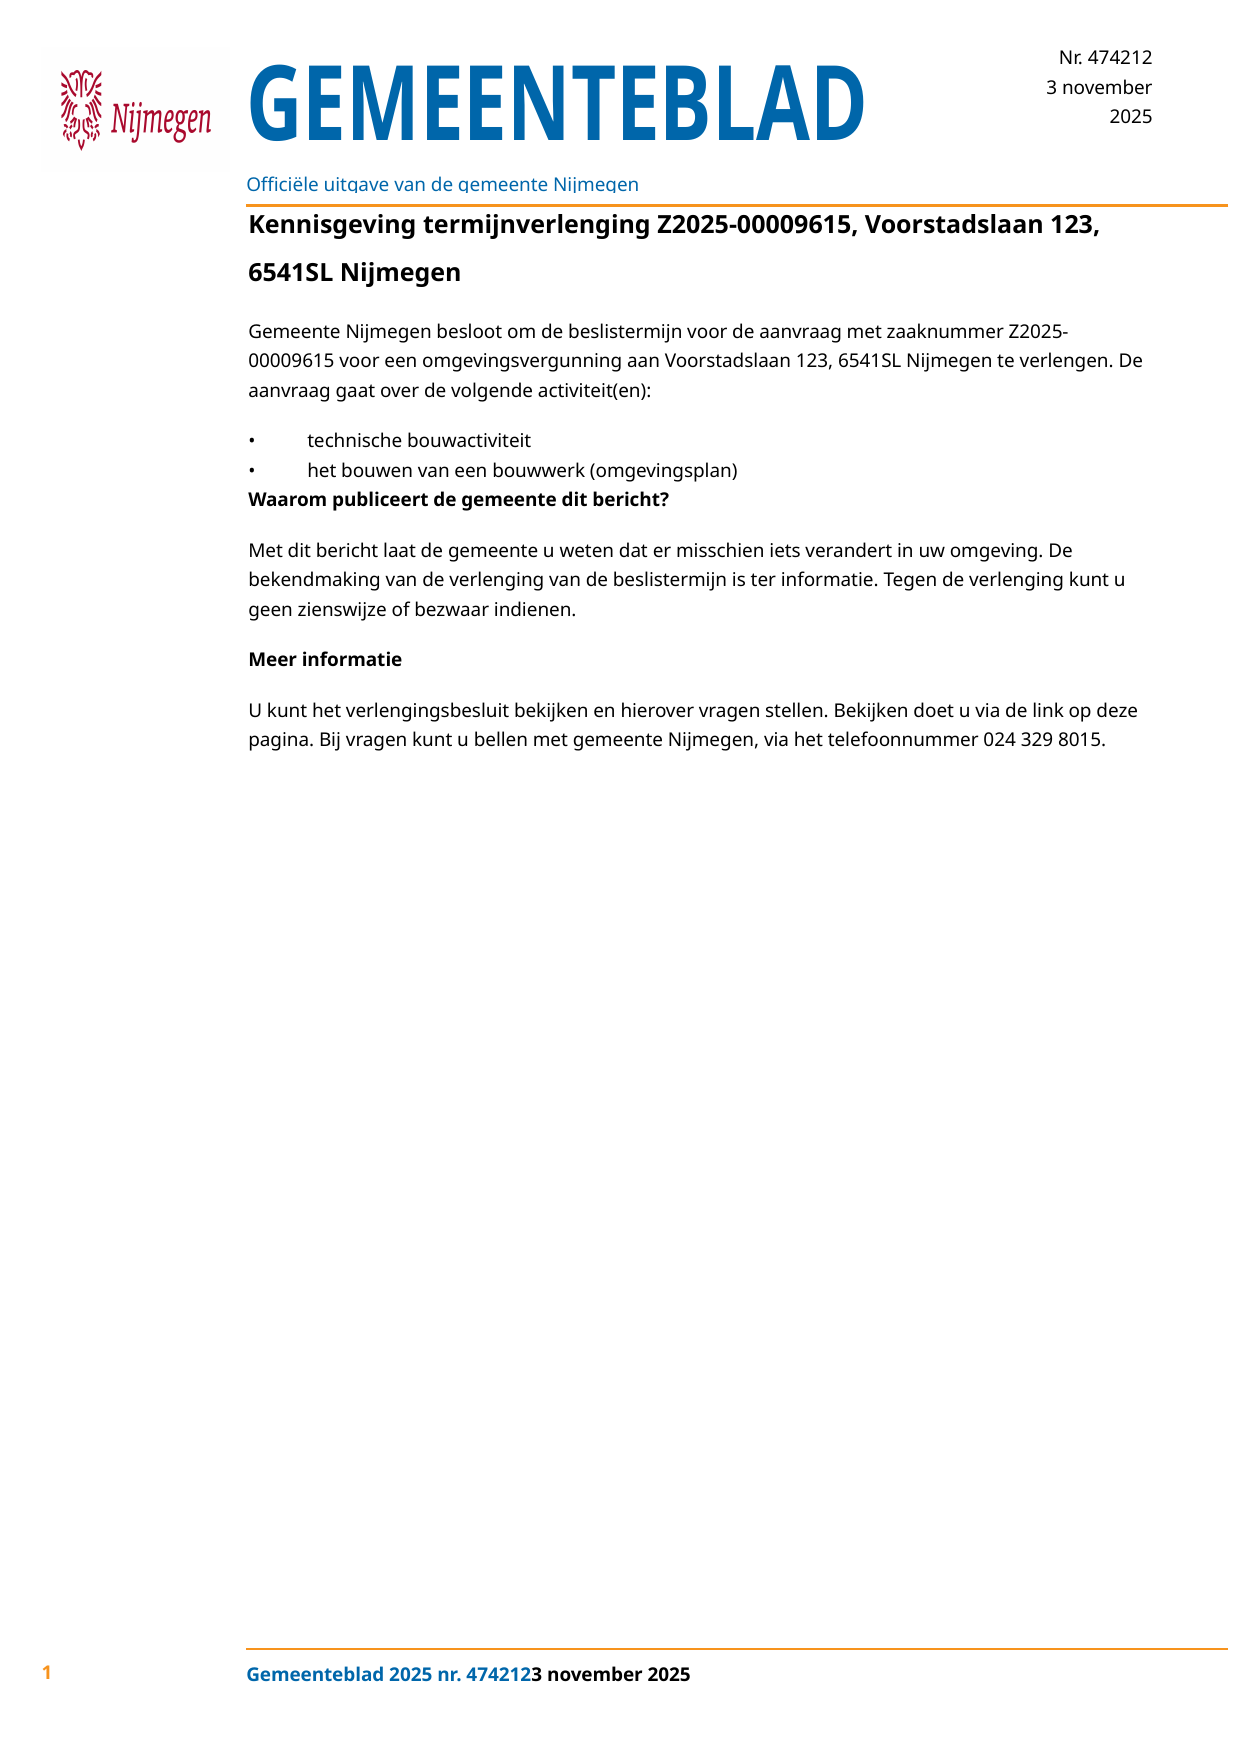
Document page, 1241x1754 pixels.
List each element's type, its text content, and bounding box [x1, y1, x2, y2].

list technische bouwactiviteit [248, 427, 1152, 453]
picture [41, 47, 231, 172]
list het bouwen van een bouwwerk (omgevingsplan) [248, 457, 1152, 483]
text Kennisgeving termijnverlenging Z2025-00009615, Voorstadslaan 123, 6541SL Nijmegen [248, 207, 1152, 288]
text Gemeente Nijmegen besloot om de beslistermijn voor de aanvraag met zaaknummer Z2025-00009615 voor een omgevingsvergunning aan Voorstadslaan 123, 6541SL Nijmegen te verlengen. De aanvraag gaat over de volgende activiteit(en): [248, 318, 1152, 403]
text U kunt het verlengingsbesluit bekijken en hierover vragen stellen. Bekijken doet u via de link op deze pagina. Bij vragen kunt u bellen met gemeente Nijmegen, via het telefoonnummer 024 329 8015. [248, 697, 1152, 752]
text Meer informatie [248, 647, 1152, 672]
text Waarom publiceert de gemeente dit bericht? [248, 487, 1152, 512]
text Met dit bericht laat de gemeente u weten dat er misschien iets verandert in uw omgeving. De bekendmaking van de verlenging van de beslistermijn is ter informatie. Tegen de verlenging kunt u geen zienswijze of bezwaar indienen. [248, 537, 1152, 622]
